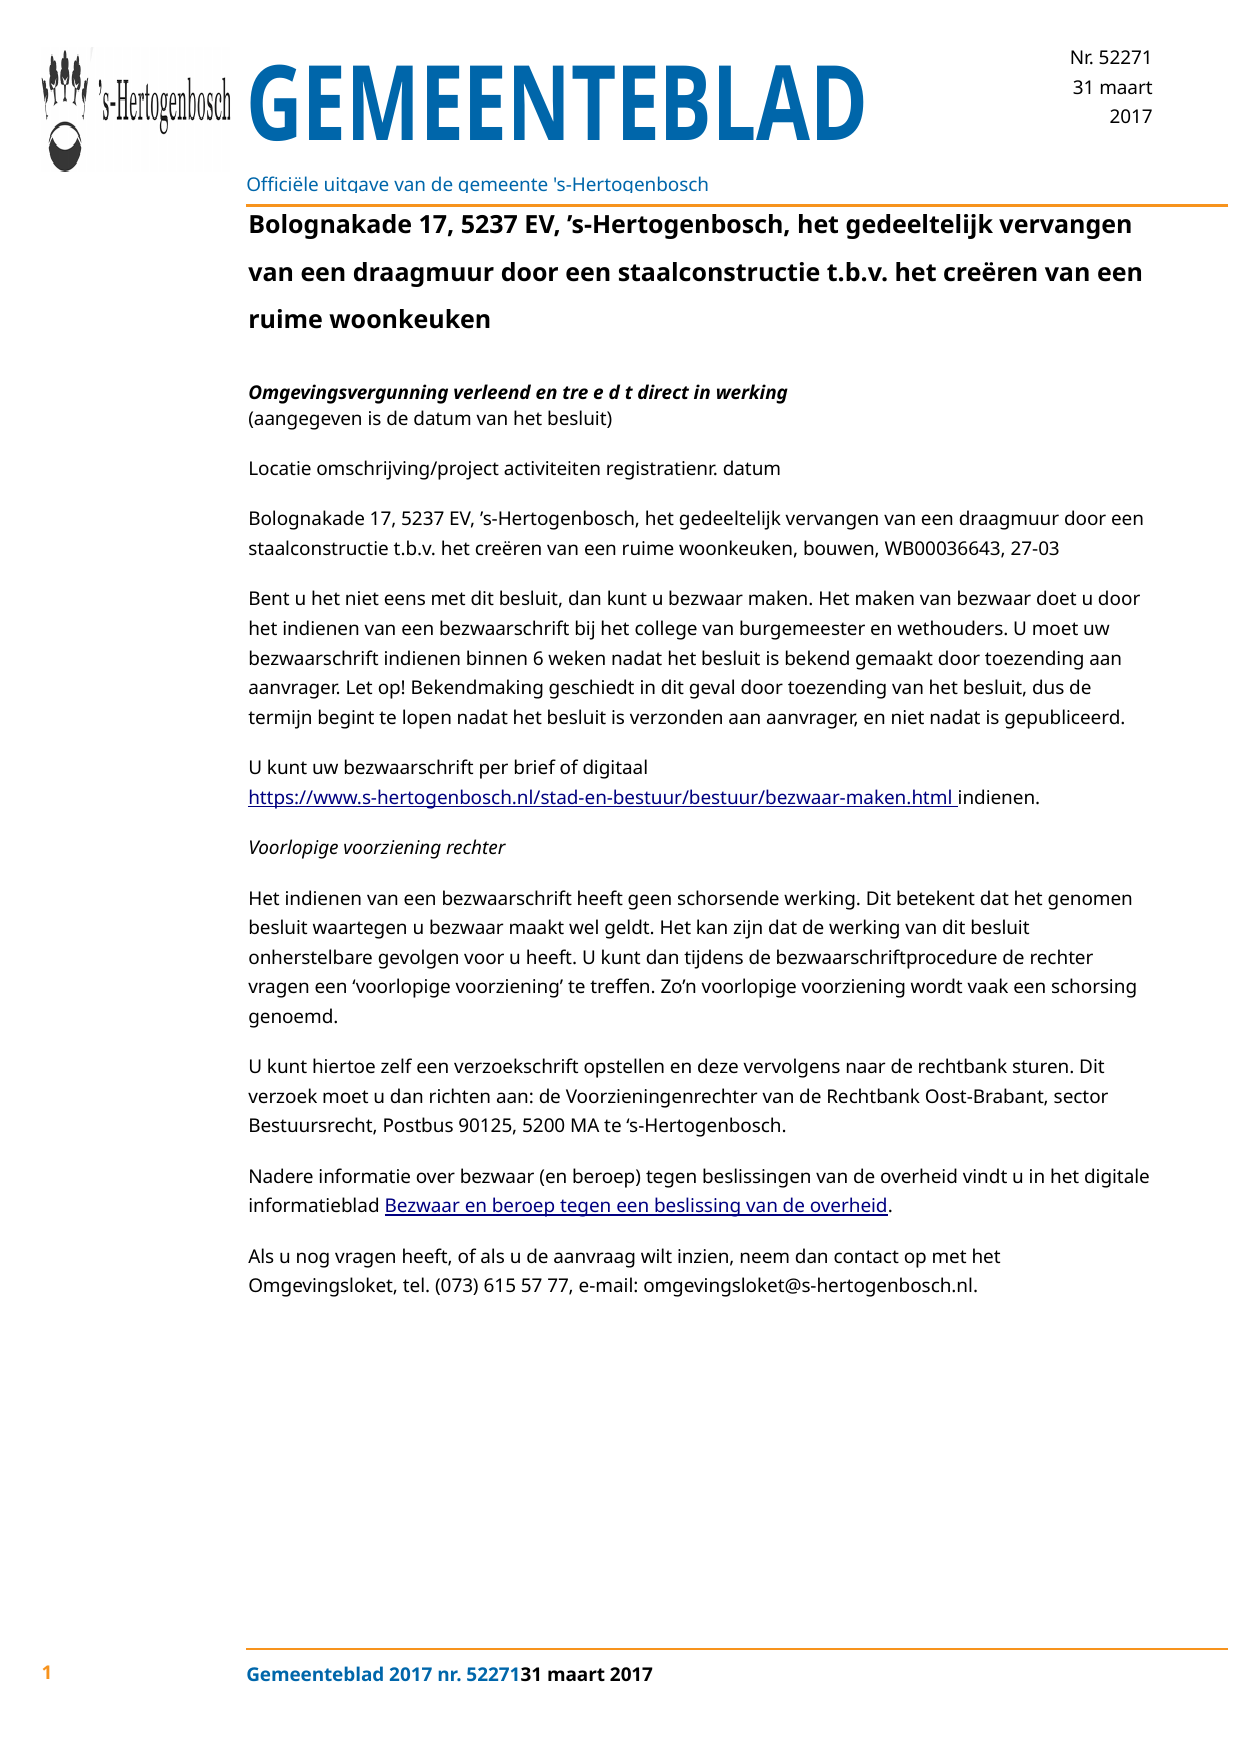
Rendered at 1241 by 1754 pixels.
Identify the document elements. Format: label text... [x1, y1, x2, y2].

text Als u nog vragen heeft, of als u de aanvraag wilt inzien, neem dan contact op met het Omgevingsloket, tel. (073) 615 57 77, e-mail: omgevingsloket@s-hertogenbosch.nl. [248, 1243, 1152, 1298]
text Nadere informatie over bezwaar (en beroep) tegen beslissingen van de overheid vindt u in het digitale informatieblad Bezwaar en beroep tegen een beslissing van de overheid. [248, 1163, 1152, 1218]
text Bolognakade 17, 5237 EV, ’s-Hertogenbosch, het gedeeltelijk vervangen van een draagmuur door een staalconstructie t.b.v. het creëren van een ruime woonkeuken, bouwen, WB00036643, 27-03 [248, 506, 1152, 561]
text U kunt uw bezwaarschrift per brief of digitaal https://www.s-hertogenbosch.nl/stad-en-bestuur/bestuur/bezwaar-maken.html indienen. [248, 754, 1152, 810]
text Bolognakade 17, 5237 EV, ’s-Hertogenbosch, het gedeeltelijk vervangen van een draagmuur door een staalconstructie t.b.v. het creëren van een ruime woonkeuken [248, 207, 1152, 336]
picture [41, 47, 231, 172]
text Bent u het niet eens met dit besluit, dan kunt u bezwaar maken. Het maken van bezwaar doet u door het indienen van een bezwaarschrift bij het college van burgemeester en wethouders. U moet uw bezwaarschrift indienen binnen 6 weken nadat het besluit is bekend gemaakt door toezending aan aanvrager. Let op! Bekendmaking geschiedt in dit geval door toezending van het besluit, dus de termijn begint te lopen nadat het besluit is verzonden aan aanvrager, en niet nadat is gepubliceerd. [248, 586, 1152, 730]
text Voorlopige voorziening rechter [248, 834, 1152, 860]
text Omgevingsvergunning verleend en tre e d t direct in werking [248, 379, 1152, 405]
text U kunt hiertoe zelf een verzoekschrift opstellen en deze vervolgens naar de rechtbank sturen. Dit verzoek moet u dan richten aan: de Voorzieningenrechter van de Rechtbank Oost-Brabant, sector Bestuursrecht, Postbus 90125, 5200 MA te ‘s-Hertogenbosch. [248, 1053, 1152, 1138]
text Locatie omschrijving/project activiteiten registratienr. datum [248, 455, 1152, 481]
text Het indienen van een bezwaarschrift heeft geen schorsende werking. Dit betekent dat het genomen besluit waartegen u bezwaar maakt wel geldt. Het kan zijn dat de werking van dit besluit onherstelbare gevolgen voor u heeft. U kunt dan tijdens de bezwaarschriftprocedure de rechter vragen een ‘voorlopige voorziening’ te treffen. Zo’n voorlopige voorziening wordt vaak een schorsing genoemd. [248, 885, 1152, 1029]
text (aangegeven is de datum van het besluit) [248, 405, 1152, 431]
